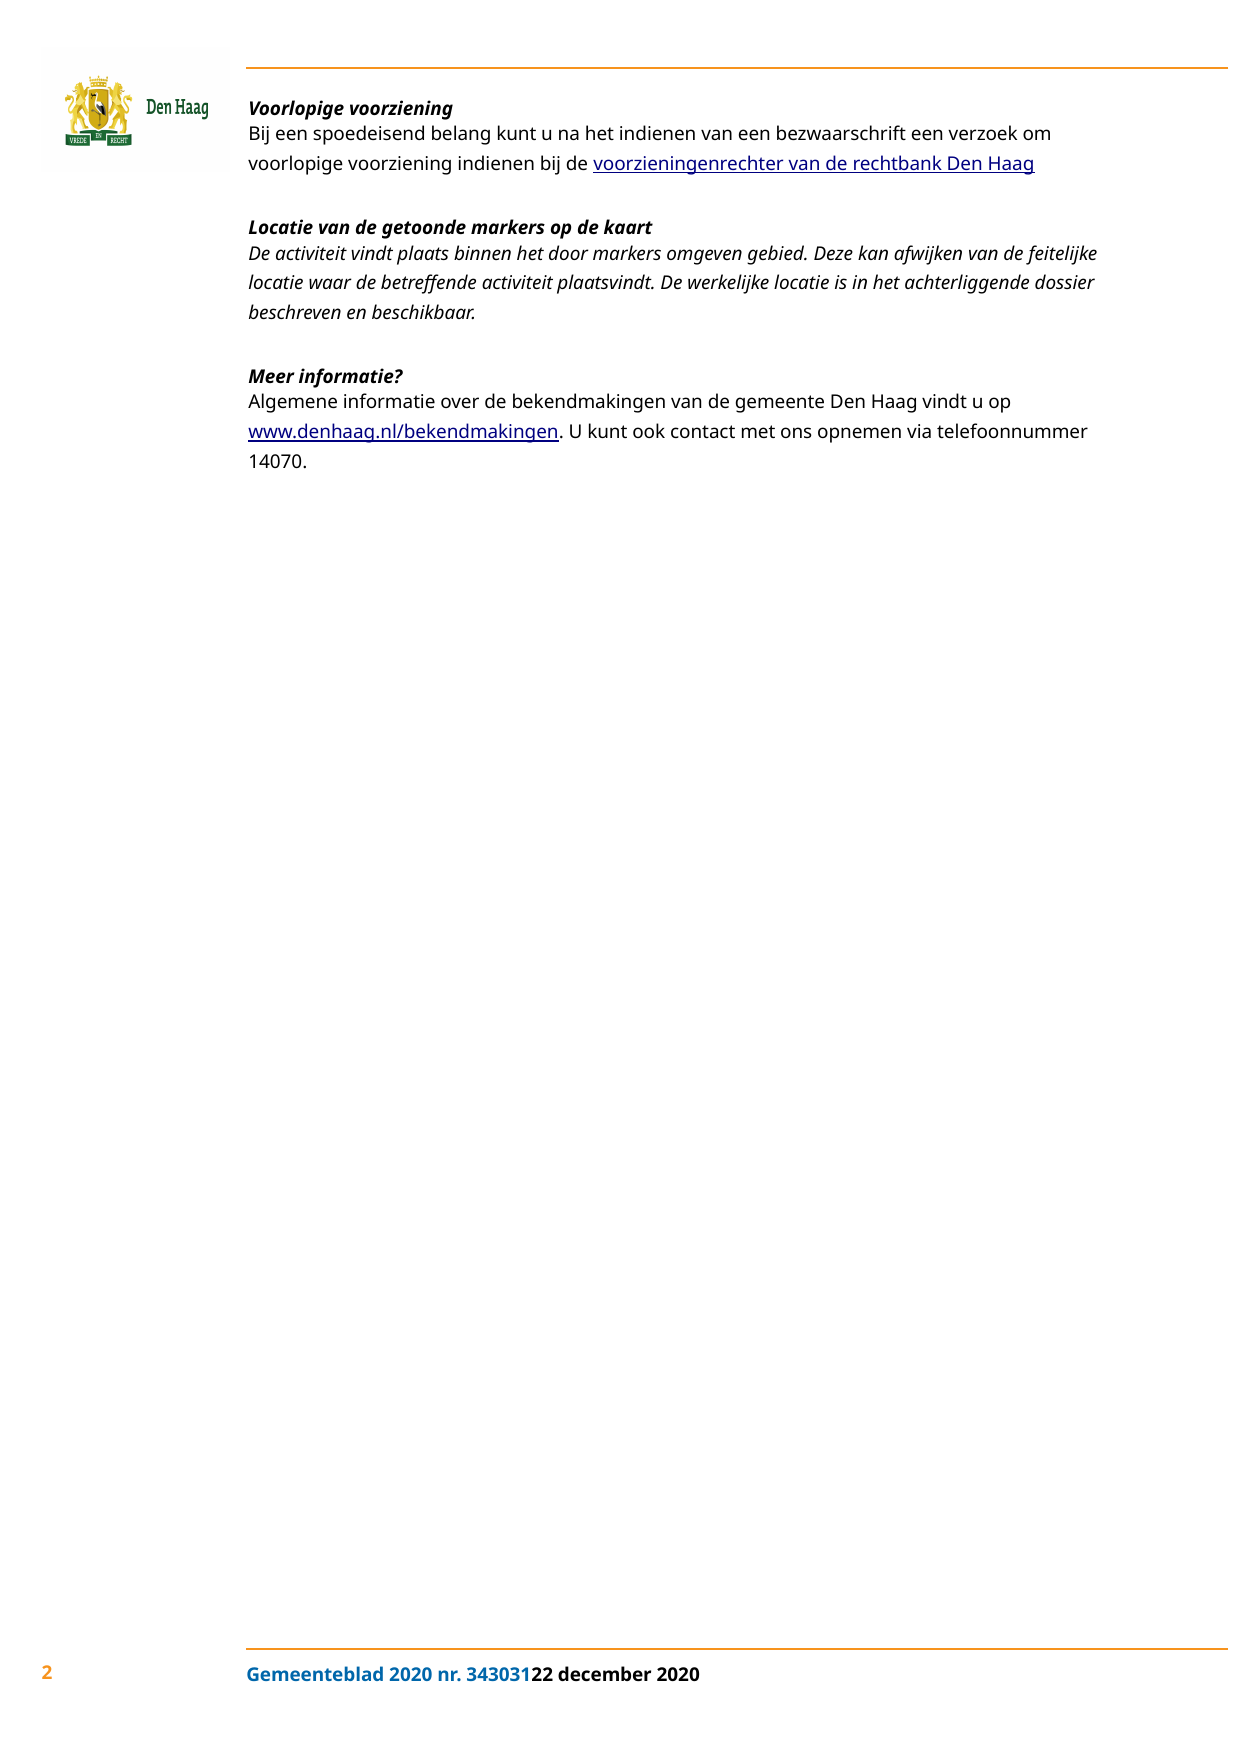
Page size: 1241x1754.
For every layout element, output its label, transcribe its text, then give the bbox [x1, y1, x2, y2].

text Locatie van de getoonde markers op de kaart [248, 214, 1152, 240]
text Bij een spoedeisend belang kunt u na het indienen van een bezwaarschrift een verzoek om voorlopige voorziening indienen bij de voorzieningenrechter van de rechtbank Den Haag [248, 121, 1152, 176]
text Voorlopige voorziening [248, 95, 1152, 121]
text De activiteit vindt plaats binnen het door markers omgeven gebied. Deze kan afwijken van de feitelijke locatie waar de betreffende activiteit plaatsvindt. De werkelijke locatie is in het achterliggende dossier beschreven en beschikbaar. [248, 240, 1152, 325]
text Algemene informatie over de bekendmakingen van de gemeente Den Haag vindt u op www.denhaag.nl/bekendmakingen. U kunt ook contact met ons opnemen via telefoonnummer 14070. [248, 389, 1152, 473]
text Meer informatie? [248, 363, 1152, 389]
picture [41, 47, 231, 172]
